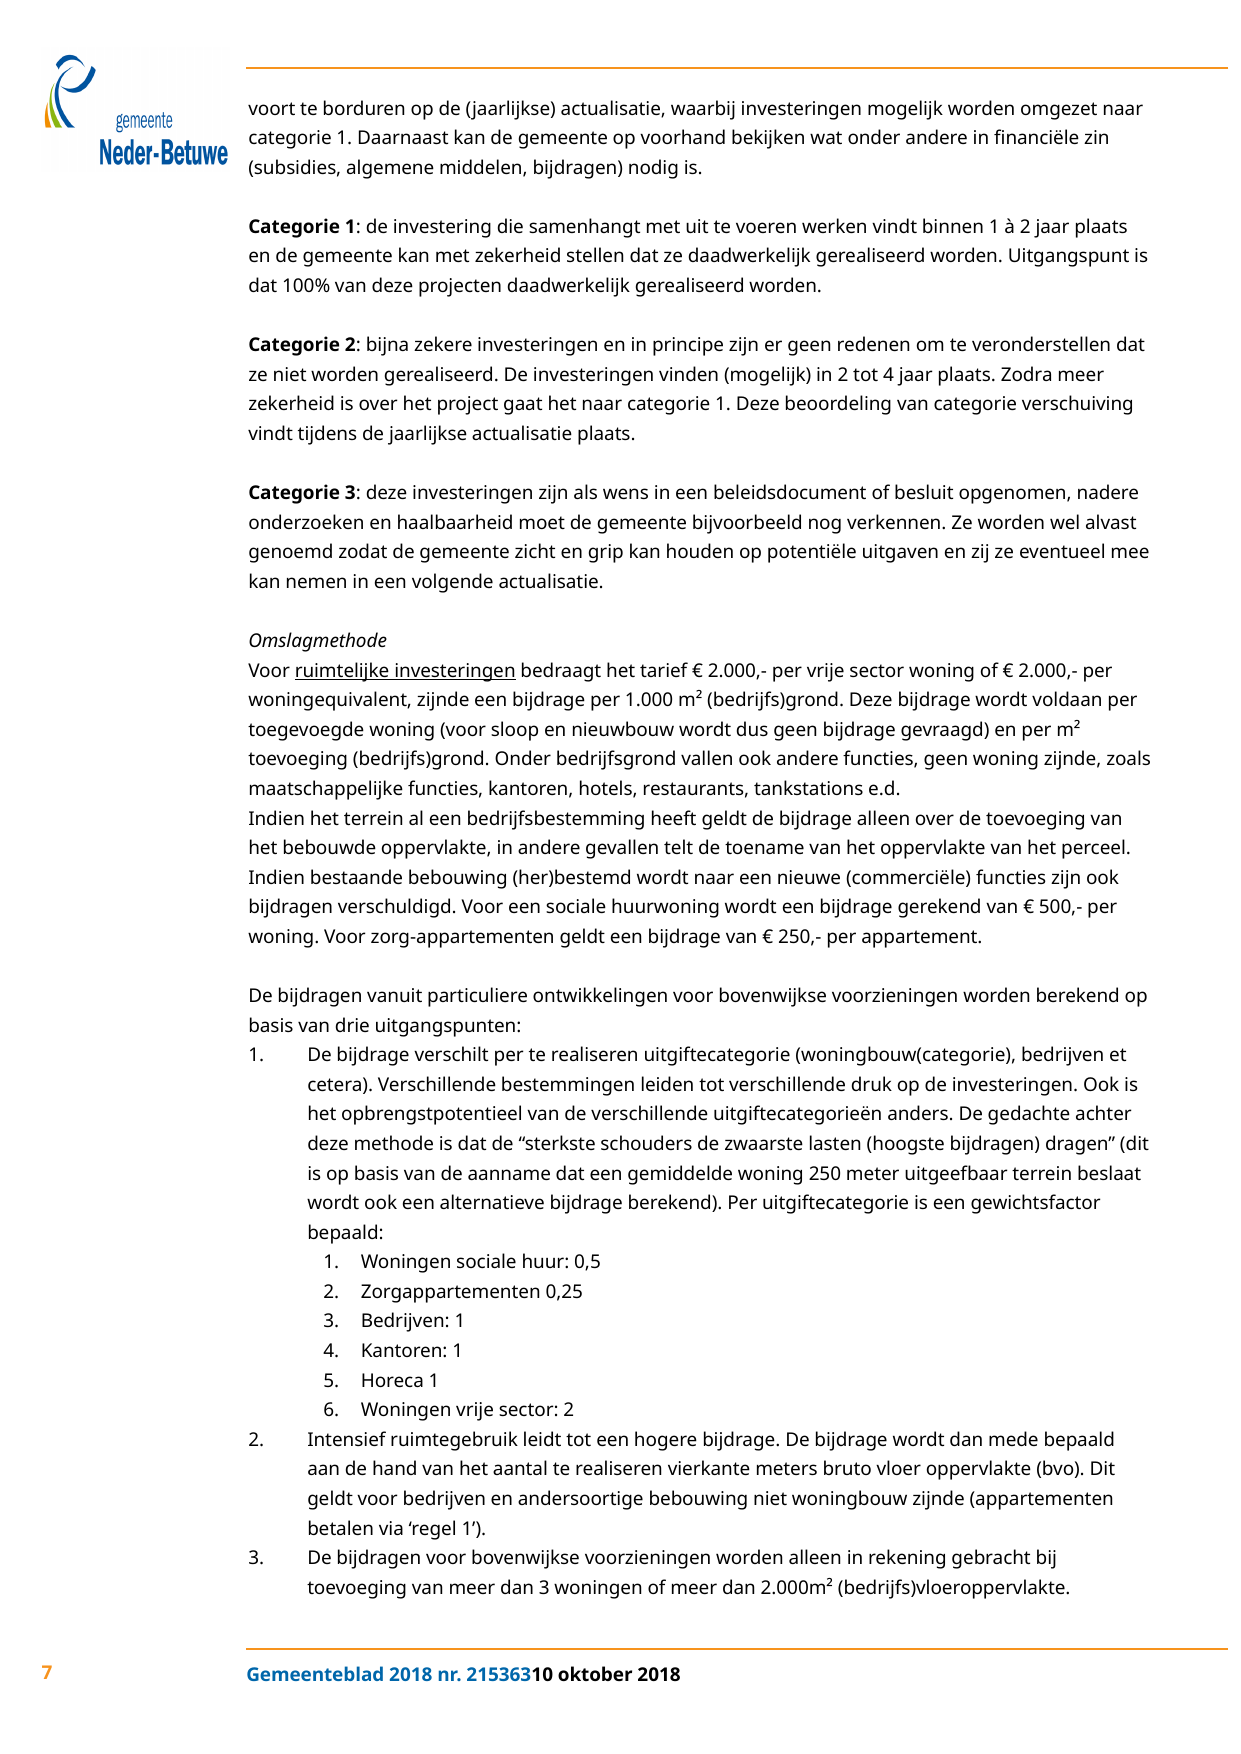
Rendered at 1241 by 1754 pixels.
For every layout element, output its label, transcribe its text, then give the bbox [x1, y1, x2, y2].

text De bijdragen vanuit particuliere ontwikkelingen voor bovenwijkse voorzieningen worden berekend op basis van drie uitgangspunten: [248, 982, 1152, 1038]
list Woningen sociale huur: 0,5 [323, 1248, 1152, 1274]
text Indien het terrein al een bedrijfsbestemming heeft geldt de bijdrage alleen over de toevoeging van het bebouwde oppervlakte, in andere gevallen telt de toename van het oppervlakte van het perceel. [248, 805, 1152, 860]
list Woningen vrije sector: 2 [323, 1396, 1152, 1422]
text Voor ruimtelijke investeringen bedraagt het tarief € 2.000,- per vrije sector woning of € 2.000,- per woningequivalent, zijnde een bijdrage per 1.000 m² (bedrijfs)grond. Deze bijdrage wordt voldaan per toegevoegde woning (voor sloop en nieuwbouw wordt dus geen bijdrage gevraagd) en per m² toevoeging (bedrijfs)grond. Onder bedrijfsgrond vallen ook andere functies, geen woning zijnde, zoals maatschappelijke functies, kantoren, hotels, restaurants, tankstations e.d. [248, 657, 1152, 801]
text Categorie 1: de investering die samenhangt met uit te voeren werken vindt binnen 1 à 2 jaar plaats en de gemeente kan met zekerheid stellen dat ze daadwerkelijk gerealiseerd worden. Uitgangspunt is dat 100% van deze projecten daadwerkelijk gerealiseerd worden. [248, 213, 1152, 298]
text Indien bestaande bebouwing (her)bestemd wordt naar een nieuwe (commerciële) functies zijn ook bijdragen verschuldigd. Voor een sociale huurwoning wordt een bijdrage gerekend van € 500,- per woning. Voor zorg-appartementen geldt een bijdrage van € 250,- per appartement. [248, 864, 1152, 949]
text Categorie 2: bijna zekere investeringen en in principe zijn er geen redenen om te veronderstellen dat ze niet worden gerealiseerd. De investeringen vinden (mogelijk) in 2 tot 4 jaar plaats. Zodra meer zekerheid is over het project gaat het naar categorie 1. Deze beoordeling van categorie verschuiving vindt tijdens de jaarlijkse actualisatie plaats. [248, 331, 1152, 446]
list De bijdrage verschilt per te realiseren uitgiftecategorie (woningbouw(categorie), bedrijven et cetera). Verschillende bestemmingen leiden tot verschillende druk op de investeringen. Ook is het opbrengstpotentieel van de verschillende uitgiftecategorieën anders. De gedachte achter deze methode is dat de “sterkste schouders de zwaarste lasten (hoogste bijdragen) dragen” (dit is op basis van de aanname dat een gemiddelde woning 250 meter uitgeefbaar terrein beslaat wordt ook een alternatieve bijdrage berekend). Per uitgiftecategorie is een gewichtsfactor bepaald: [248, 1041, 1152, 1245]
list Zorgappartementen 0,25 [323, 1278, 1152, 1304]
text Categorie 3: deze investeringen zijn als wens in een beleidsdocument of besluit opgenomen, nadere onderzoeken en haalbaarheid moet de gemeente bijvoorbeeld nog verkennen. Ze worden wel alvast genoemd zodat de gemeente zicht en grip kan houden op potentiële uitgaven en zij ze eventueel mee kan nemen in een volgende actualisatie. [248, 479, 1152, 594]
list Intensief ruimtegebruik leidt tot een hogere bijdrage. De bijdrage wordt dan mede bepaald aan de hand van het aantal te realiseren vierkante meters bruto vloer oppervlakte (bvo). Dit geldt voor bedrijven en andersoortige bebouwing niet woningbouw zijnde (appartementen betalen via ‘regel 1’). [248, 1426, 1152, 1541]
list Kantoren: 1 [323, 1337, 1152, 1363]
text voort te borduren op de (jaarlijkse) actualisatie, waarbij investeringen mogelijk worden omgezet naar categorie 1. Daarnaast kan de gemeente op voorhand bekijken wat onder andere in financiële zin (subsidies, algemene middelen, bijdragen) nodig is. [248, 95, 1152, 180]
text Omslagmethode [248, 627, 1152, 653]
list Horeca 1 [323, 1367, 1152, 1393]
picture [41, 47, 231, 172]
list Bedrijven: 1 [323, 1308, 1152, 1333]
list De bijdragen voor bovenwijkse voorzieningen worden alleen in rekening gebracht bij toevoeging van meer dan 3 woningen of meer dan 2.000m² (bedrijfs)vloeroppervlakte. [248, 1544, 1152, 1600]
